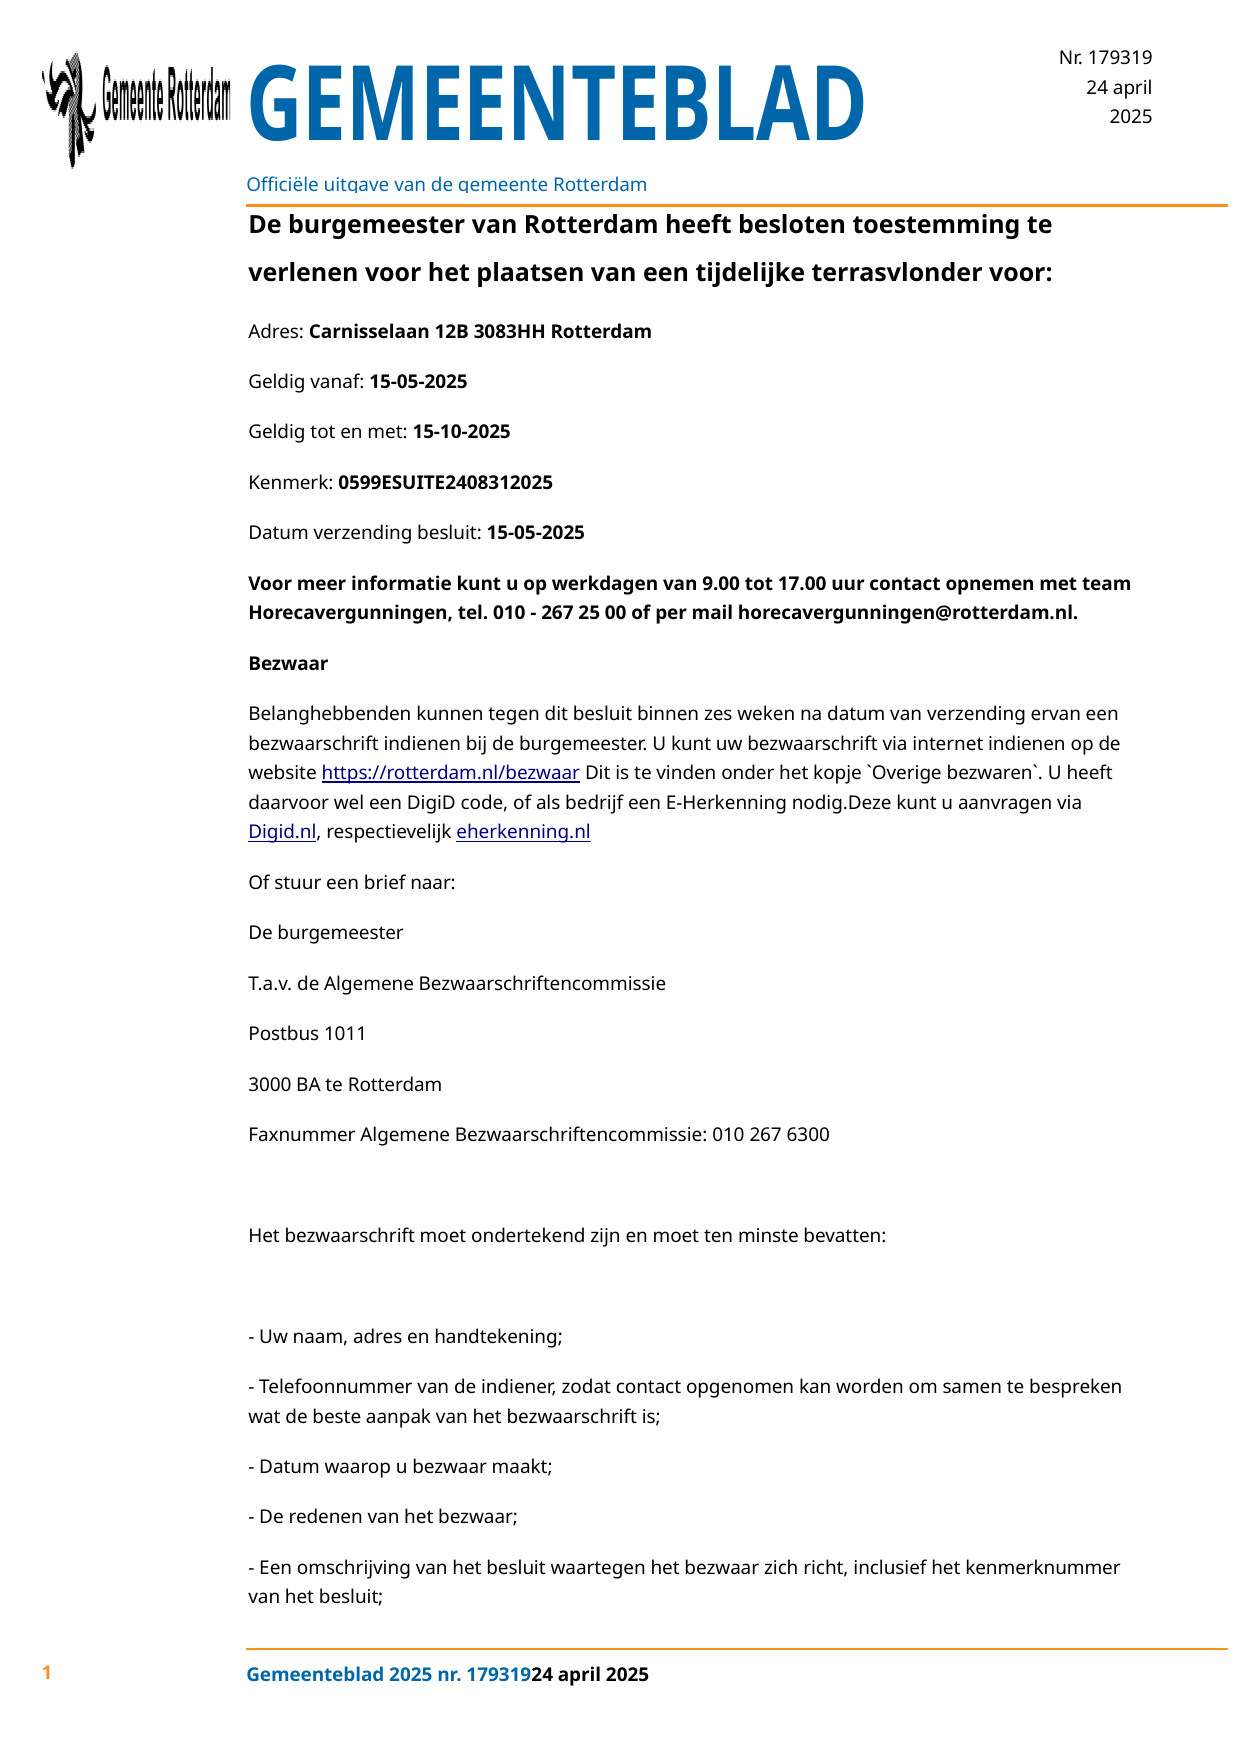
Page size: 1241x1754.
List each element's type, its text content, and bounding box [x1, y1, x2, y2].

text Of stuur een brief naar: [248, 869, 1152, 895]
text Bezwaar [248, 650, 1152, 676]
text De burgemeester van Rotterdam heeft besloten toestemming te verlenen voor het plaatsen van een tijdelijke terrasvlonder voor: [248, 207, 1152, 288]
text Faxnummer Algemene Bezwaarschriftencommissie: 010 267 6300 [248, 1121, 1152, 1147]
text De burgemeester [248, 919, 1152, 945]
text Voor meer informatie kunt u op werkdagen van 9.00 tot 17.00 uur contact opnemen met team Horecavergunningen, tel. 010 - 267 25 00 of per mail horecavergunningen@rotterdam.nl. [248, 570, 1152, 625]
text Adres: Carnisselaan 12B 3083HH Rotterdam [248, 318, 1152, 344]
text - De redenen van het bezwaar; [248, 1504, 1152, 1529]
picture [41, 47, 231, 172]
text Belanghebbenden kunnen tegen dit besluit binnen zes weken na datum van verzending ervan een bezwaarschrift indienen bij de burgemeester. U kunt uw bezwaarschrift via internet indienen op de website https://rotterdam.nl/bezwaar Dit is te vinden onder het kopje `Overige bezwaren`. U heeft daarvoor wel een DigiD code, of als bedrijf een E-Herkenning nodig.Deze kunt u aanvragen via Digid.nl, respectievelijk eherkenning.nl [248, 700, 1152, 844]
text Geldig vanaf: 15-05-2025 [248, 368, 1152, 394]
text - Uw naam, adres en handtekening; [248, 1323, 1152, 1349]
text - Een omschrijving van het besluit waartegen het bezwaar zich richt, inclusief het kenmerknummer van het besluit; [248, 1554, 1152, 1609]
text Datum verzending besluit: 15-05-2025 [248, 519, 1152, 545]
text Het bezwaarschrift moet ondertekend zijn en moet ten minste bevatten: [248, 1222, 1152, 1248]
text - Datum waarop u bezwaar maakt; [248, 1453, 1152, 1479]
text 3000 BA te Rotterdam [248, 1071, 1152, 1097]
text Postbus 1011 [248, 1020, 1152, 1046]
text Geldig tot en met: 15-10-2025 [248, 419, 1152, 444]
text T.a.v. de Algemene Bezwaarschriftencommissie [248, 970, 1152, 996]
text - Telefoonnummer van de indiener, zodat contact opgenomen kan worden om samen te bespreken wat de beste aanpak van het bezwaarschrift is; [248, 1373, 1152, 1429]
text Kenmerk: 0599ESUITE2408312025 [248, 469, 1152, 495]
